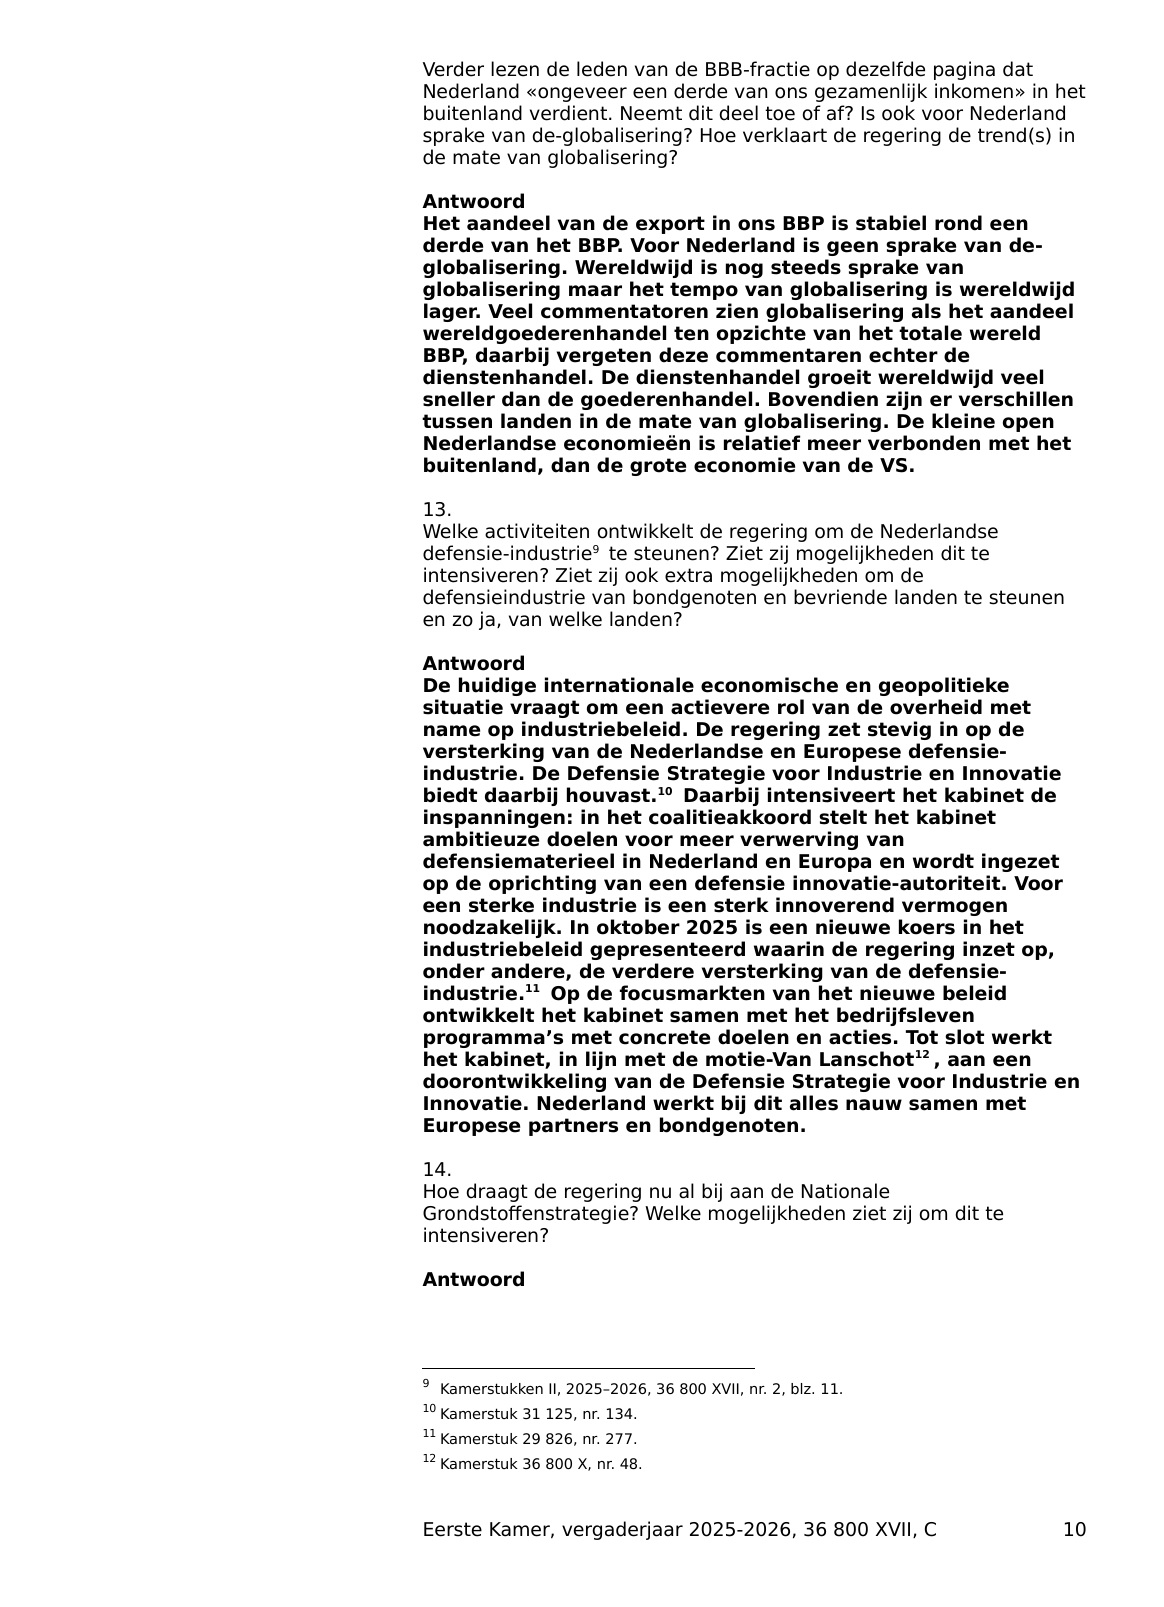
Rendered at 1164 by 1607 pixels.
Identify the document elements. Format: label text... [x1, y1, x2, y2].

text Kamerstuk 31 125, nr. 134. [422, 1402, 1087, 1424]
text Verder lezen de leden van de BBB-fractie op dezelfde pagina dat Nederland «ongeveer een derde van ons gezamenlijk inkomen» in het buitenland verdient. Neemt dit deel toe of af? Is ook voor Nederland sprake van de-globalisering? Hoe verklaart de regering de trend(s) in de mate van globalisering? [422, 59, 1087, 169]
text Hoe draagt de regering nu al bij aan de Nationale Grondstoffenstrategie? Welke mogelijkheden ziet zij om dit te intensiveren? [422, 1181, 1087, 1247]
text 13. [422, 499, 1087, 521]
text Kamerstukken II, 2025–2026, 36 800 XVII, nr. 2, blz. 11. [422, 1377, 1087, 1399]
text Kamerstuk 29 826, nr. 277. [422, 1427, 1087, 1449]
text 14. [422, 1159, 1087, 1181]
text De huidige internationale economische en geopolitieke situatie vraagt om een actievere rol van de overheid met name op industriebeleid. De regering zet stevig in op de versterking van de Nederlandse en Europese defensie-industrie. De Defensie Strategie voor Industrie en Innovatie biedt daarbij houvast. Daarbij intensiveert het kabinet de inspanningen: in het coalitieakkoord stelt het kabinet ambitieuze doelen voor meer verwerving van defensiematerieel in Nederland en Europa en wordt ingezet op de oprichting van een defensie innovatie-autoriteit. Voor een sterke industrie is een sterk innoverend vermogen noodzakelijk. In oktober 2025 is een nieuwe koers in het industriebeleid gepresenteerd waarin de regering inzet op, onder andere, de verdere versterking van de defensie-industrie. Op de focusmarkten van het nieuwe beleid ontwikkelt het kabinet samen met het bedrijfsleven programma’s met concrete doelen en acties. Tot slot werkt het kabinet, in lijn met de motie-Van Lanschot, aan een doorontwikkeling van de Defensie Strategie voor Industrie en Innovatie. Nederland werkt bij dit alles nauw samen met Europese partners en bondgenoten. [422, 675, 1087, 1137]
text Antwoord [422, 653, 1087, 675]
text Het aandeel van de export in ons BBP is stabiel rond een derde van het BBP. Voor Nederland is geen sprake van de-globalisering. Wereldwijd is nog steeds sprake van globalisering maar het tempo van globalisering is wereldwijd lager. Veel commentatoren zien globalisering als het aandeel wereldgoederenhandel ten opzichte van het totale wereld BBP, daarbij vergeten deze commentaren echter de dienstenhandel. De dienstenhandel groeit wereldwijd veel sneller dan de goederenhandel. Bovendien zijn er verschillen tussen landen in de mate van globalisering. De kleine open Nederlandse economieën is relatief meer verbonden met het buitenland, dan de grote economie van de VS. [422, 213, 1087, 477]
text Kamerstuk 36 800 X, nr. 48. [422, 1452, 1087, 1474]
text Welke activiteiten ontwikkelt de regering om de Nederlandse defensie-industrie te steunen? Ziet zij mogelijkheden dit te intensiveren? Ziet zij ook extra mogelijkheden om de defensieindustrie van bondgenoten en bevriende landen te steunen en zo ja, van welke landen? [422, 521, 1087, 631]
text Antwoord [422, 191, 1087, 213]
text Antwoord [422, 1269, 1087, 1291]
